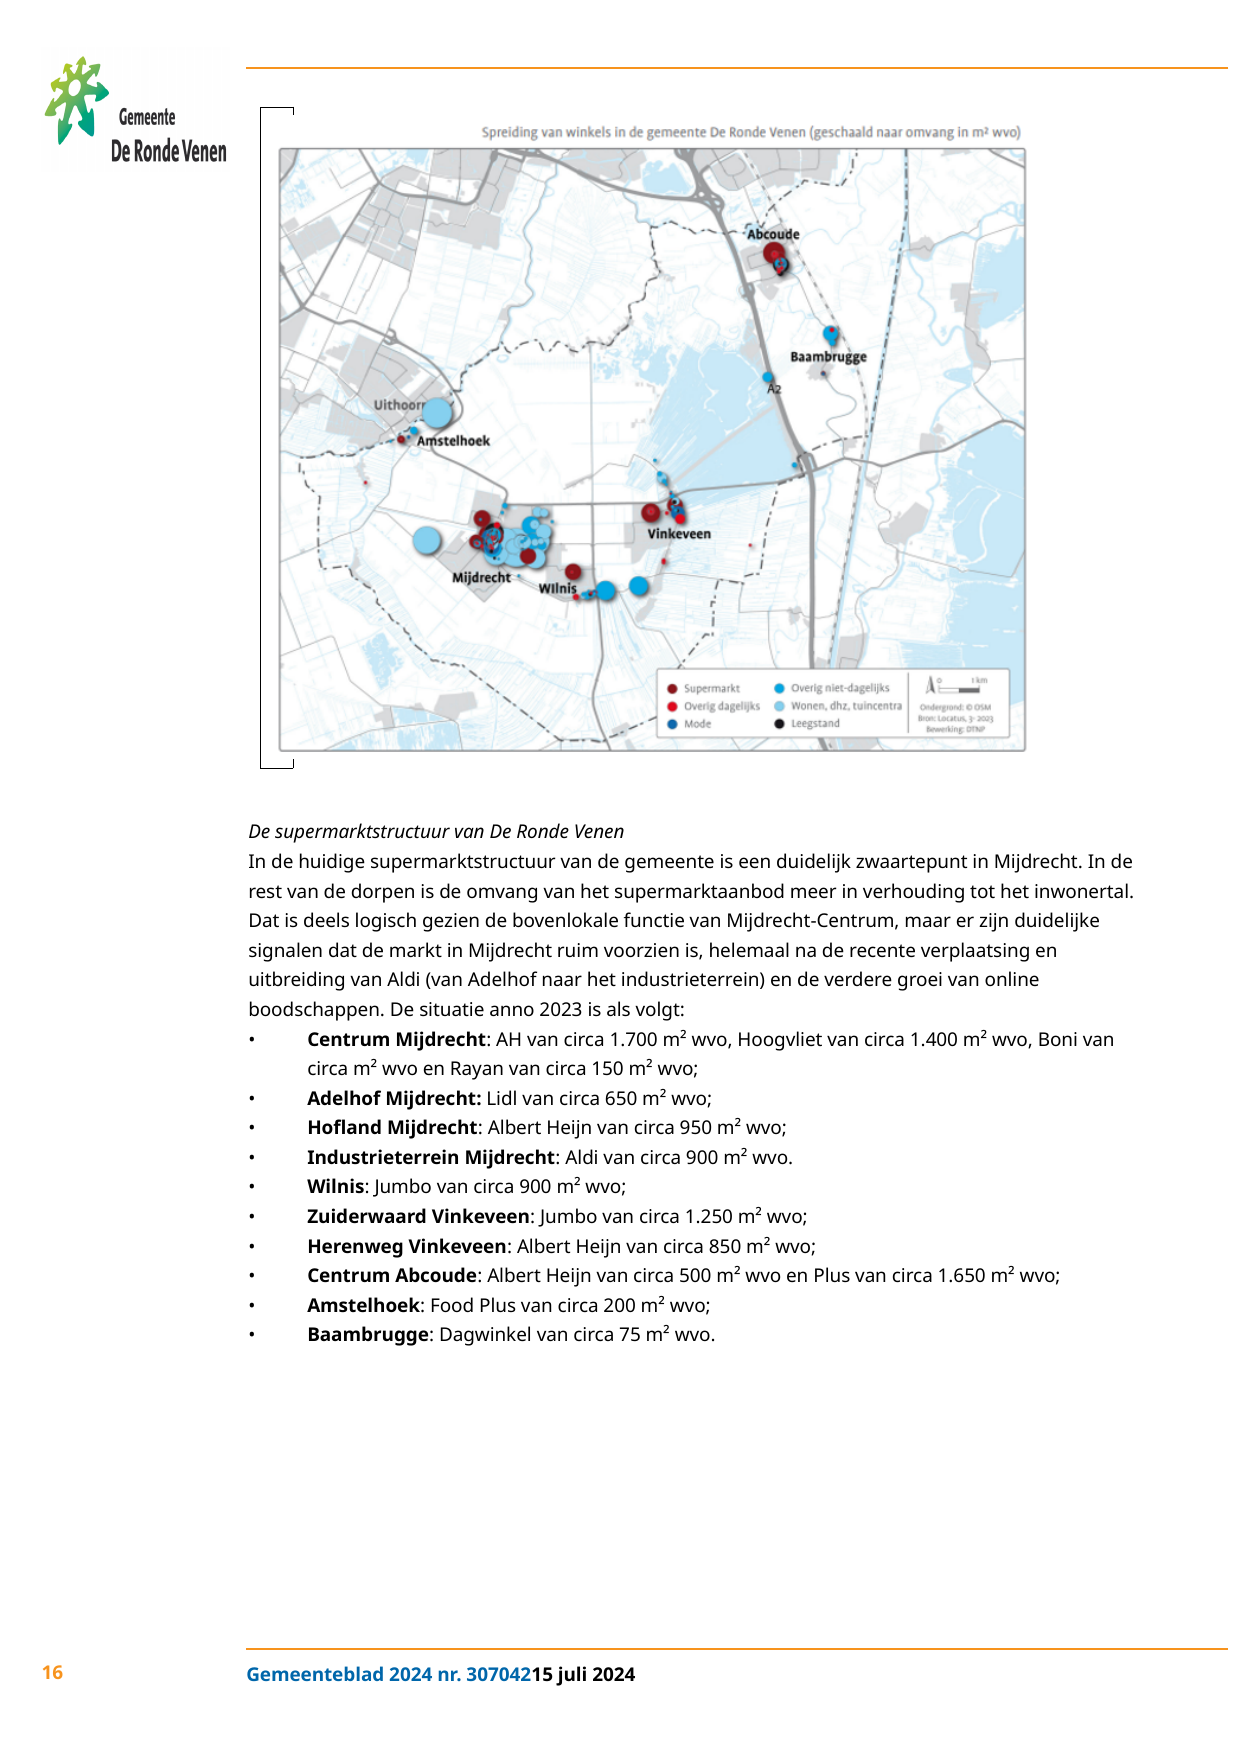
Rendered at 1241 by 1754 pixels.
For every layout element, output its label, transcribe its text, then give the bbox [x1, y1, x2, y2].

text De supermarktstructuur van De Ronde Venen [248, 819, 1152, 844]
text In de huidige supermarktstructuur van de gemeente is een duidelijk zwaartepunt in Mijdrecht. In de rest van de dorpen is de omvang van het supermarktaanbod meer in verhouding tot het inwonertal. Dat is deels logisch gezien de bovenlokale functie van Mijdrecht-Centrum, maar er zijn duidelijke signalen dat de markt in Mijdrecht ruim voorzien is, helemaal na de recente verplaatsing en uitbreiding van Aldi (van Adelhof naar het industrieterrein) en de verdere groei van online boodschappen. De situatie anno 2023 is als volgt: [248, 848, 1152, 1022]
picture [41, 47, 231, 172]
list Centrum Mijdrecht: AH van circa 1.700 m² wvo, Hoogvliet van circa 1.400 m² wvo, Boni van circa m² wvo en Rayan van circa 150 m² wvo; [248, 1026, 1152, 1081]
list Hofland Mijdrecht: Albert Heijn van circa 950 m² wvo; [248, 1114, 1152, 1140]
list Herenweg Vinkeveen: Albert Heijn van circa 850 m² wvo; [248, 1233, 1152, 1258]
list Industrieterrein Mijdrecht: Aldi van circa 900 m² wvo. [248, 1144, 1152, 1170]
list Wilnis: Jumbo van circa 900 m² wvo; [248, 1174, 1152, 1199]
list Zuiderwaard Vinkeveen: Jumbo van circa 1.250 m² wvo; [248, 1203, 1152, 1229]
picture [268, 115, 1036, 759]
list Baambrugge: Dagwinkel van circa 75 m² wvo. [248, 1322, 1152, 1347]
list Amstelhoek: Food Plus van circa 200 m² wvo; [248, 1292, 1152, 1318]
list Centrum Abcoude: Albert Heijn van circa 500 m² wvo en Plus van circa 1.650 m² wvo; [248, 1262, 1152, 1288]
list Adelhof Mijdrecht: Lidl van circa 650 m² wvo; [248, 1085, 1152, 1111]
